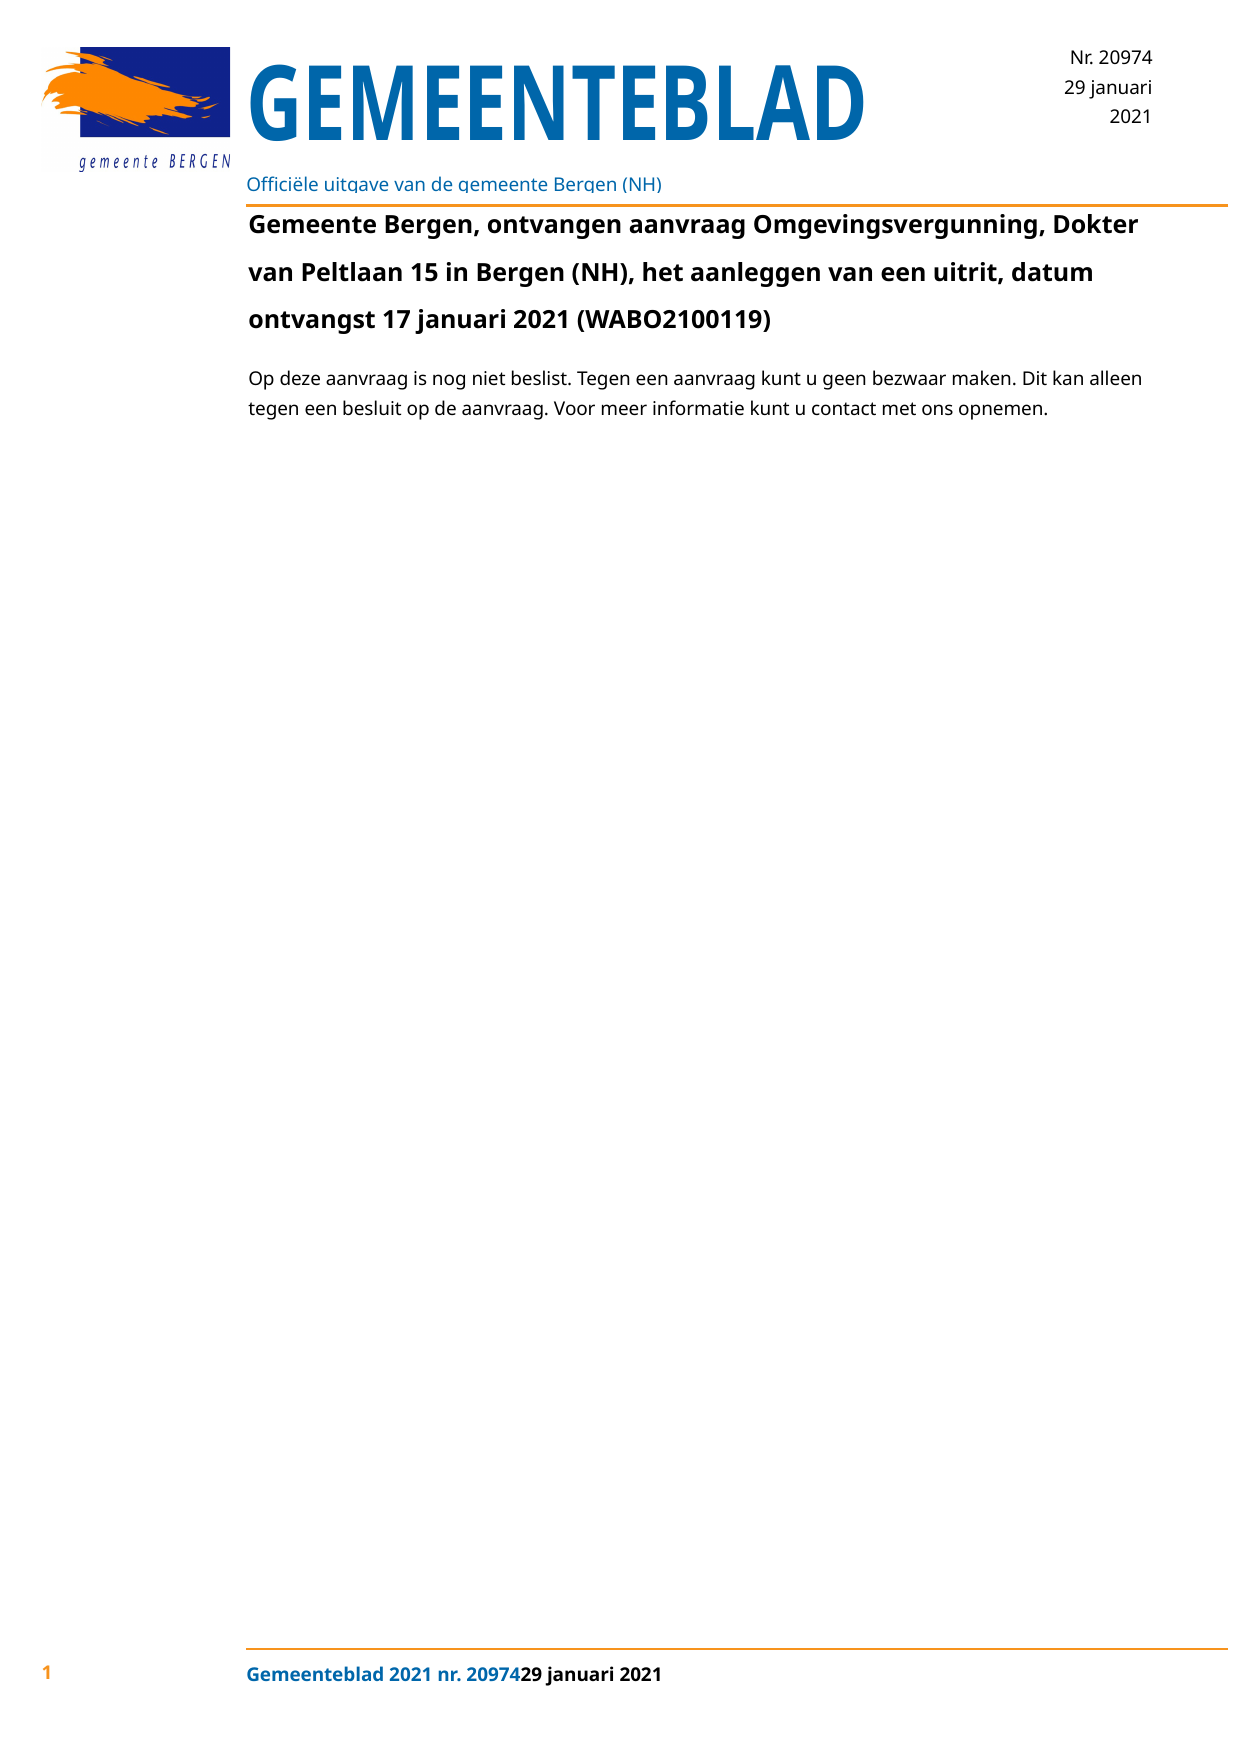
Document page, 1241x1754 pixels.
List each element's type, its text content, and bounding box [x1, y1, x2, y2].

text Op deze aanvraag is nog niet beslist. Tegen een aanvraag kunt u geen bezwaar maken. Dit kan alleen tegen een besluit op de aanvraag. Voor meer informatie kunt u contact met ons opnemen. [248, 366, 1152, 421]
picture [41, 47, 231, 172]
text Gemeente Bergen, ontvangen aanvraag Omgevingsvergunning, Dokter van Peltlaan 15 in Bergen (NH), het aanleggen van een uitrit, datum ontvangst 17 januari 2021 (WABO2100119) [248, 207, 1152, 336]
